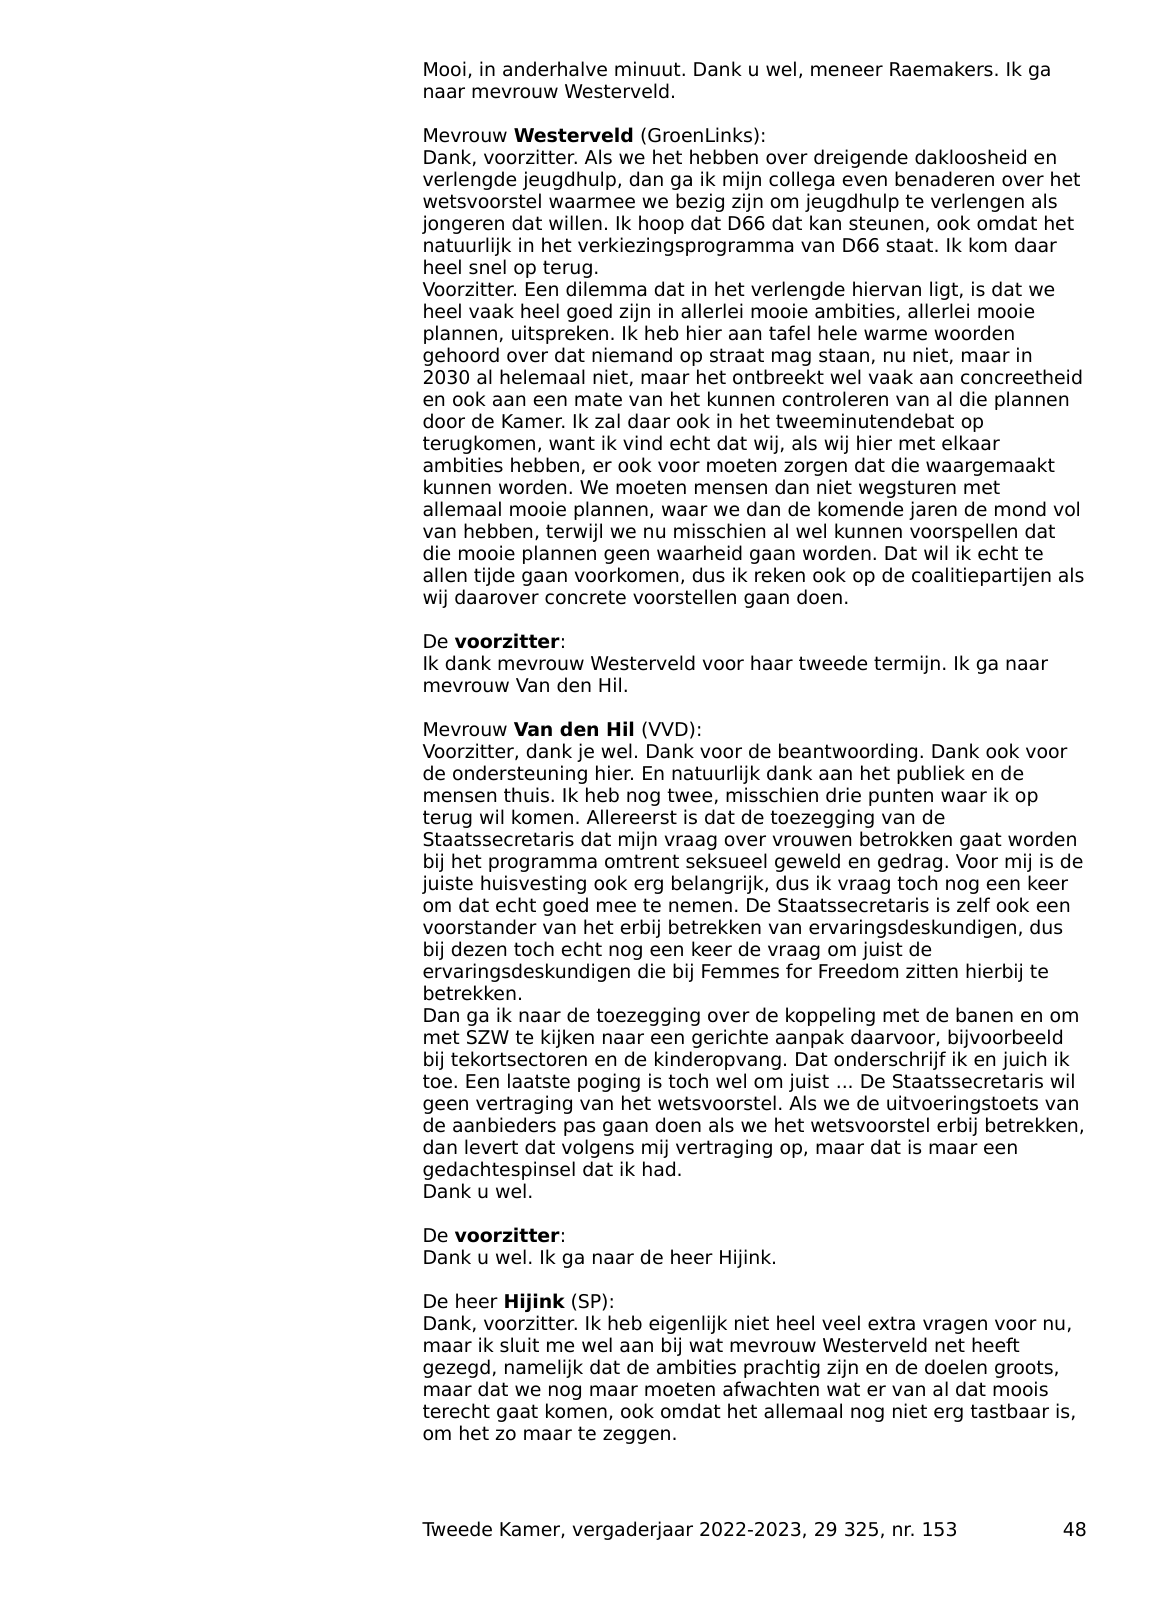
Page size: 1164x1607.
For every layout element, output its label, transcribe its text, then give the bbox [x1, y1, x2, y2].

text Dank, voorzitter. Ik heb eigenlijk niet heel veel extra vragen voor nu, maar ik sluit me wel aan bij wat mevrouw Westerveld net heeft gezegd, namelijk dat de ambities prachtig zijn en de doelen groots, maar dat we nog maar moeten afwachten wat er van al dat moois terecht gaat komen, ook omdat het allemaal nog niet erg tastbaar is, om het zo maar te zeggen. [422, 1313, 1087, 1445]
text De heer Hijink (SP): [422, 1291, 1087, 1313]
text Mevrouw Van den Hil (VVD): [422, 719, 1087, 741]
text De voorzitter: [422, 631, 1087, 653]
text De voorzitter: [422, 1225, 1087, 1247]
text Dank, voorzitter. Als we het hebben over dreigende dakloosheid en verlengde jeugdhulp, dan ga ik mijn collega even benaderen over het wetsvoorstel waarmee we bezig zijn om jeugdhulp te verlengen als jongeren dat willen. Ik hoop dat D66 dat kan steunen, ook omdat het natuurlijk in het verkiezingsprogramma van D66 staat. Ik kom daar heel snel op terug. [422, 147, 1087, 279]
text Voorzitter. Een dilemma dat in het verlengde hiervan ligt, is dat we heel vaak heel goed zijn in allerlei mooie ambities, allerlei mooie plannen, uitspreken. Ik heb hier aan tafel hele warme woorden gehoord over dat niemand op straat mag staan, nu niet, maar in 2030 al helemaal niet, maar het ontbreekt wel vaak aan concreetheid en ook aan een mate van het kunnen controleren van al die plannen door de Kamer. Ik zal daar ook in het tweeminutendebat op terugkomen, want ik vind echt dat wij, als wij hier met elkaar ambities hebben, er ook voor moeten zorgen dat die waargemaakt kunnen worden. We moeten mensen dan niet wegsturen met allemaal mooie plannen, waar we dan de komende jaren de mond vol van hebben, terwijl we nu misschien al wel kunnen voorspellen dat die mooie plannen geen waarheid gaan worden. Dat wil ik echt te allen tijde gaan voorkomen, dus ik reken ook op de coalitiepartijen als wij daarover concrete voorstellen gaan doen. [422, 279, 1087, 609]
text Mevrouw Westerveld (GroenLinks): [422, 125, 1087, 147]
text Voorzitter, dank je wel. Dank voor de beantwoording. Dank ook voor de ondersteuning hier. En natuurlijk dank aan het publiek en de mensen thuis. Ik heb nog twee, misschien drie punten waar ik op terug wil komen. Allereerst is dat de toezegging van de Staatssecretaris dat mijn vraag over vrouwen betrokken gaat worden bij het programma omtrent seksueel geweld en gedrag. Voor mij is de juiste huisvesting ook erg belangrijk, dus ik vraag toch nog een keer om dat echt goed mee te nemen. De Staatssecretaris is zelf ook een voorstander van het erbij betrekken van ervaringsdeskundigen, dus bij dezen toch echt nog een keer de vraag om juist de ervaringsdeskundigen die bij Femmes for Freedom zitten hierbij te betrekken. [422, 741, 1087, 1005]
text Dank u wel. [422, 1181, 1087, 1203]
text Ik dank mevrouw Westerveld voor haar tweede termijn. Ik ga naar mevrouw Van den Hil. [422, 653, 1087, 697]
text Dan ga ik naar de toezegging over de koppeling met de banen en om met SZW te kijken naar een gerichte aanpak daarvoor, bijvoorbeeld bij tekortsectoren en de kinderopvang. Dat onderschrijf ik en juich ik toe. Een laatste poging is toch wel om juist ... De Staatssecretaris wil geen vertraging van het wetsvoorstel. Als we de uitvoeringstoets van de aanbieders pas gaan doen als we het wetsvoorstel erbij betrekken, dan levert dat volgens mij vertraging op, maar dat is maar een gedachtespinsel dat ik had. [422, 1005, 1087, 1181]
text Mooi, in anderhalve minuut. Dank u wel, meneer Raemakers. Ik ga naar mevrouw Westerveld. [422, 59, 1087, 103]
text Dank u wel. Ik ga naar de heer Hijink. [422, 1247, 1087, 1269]
